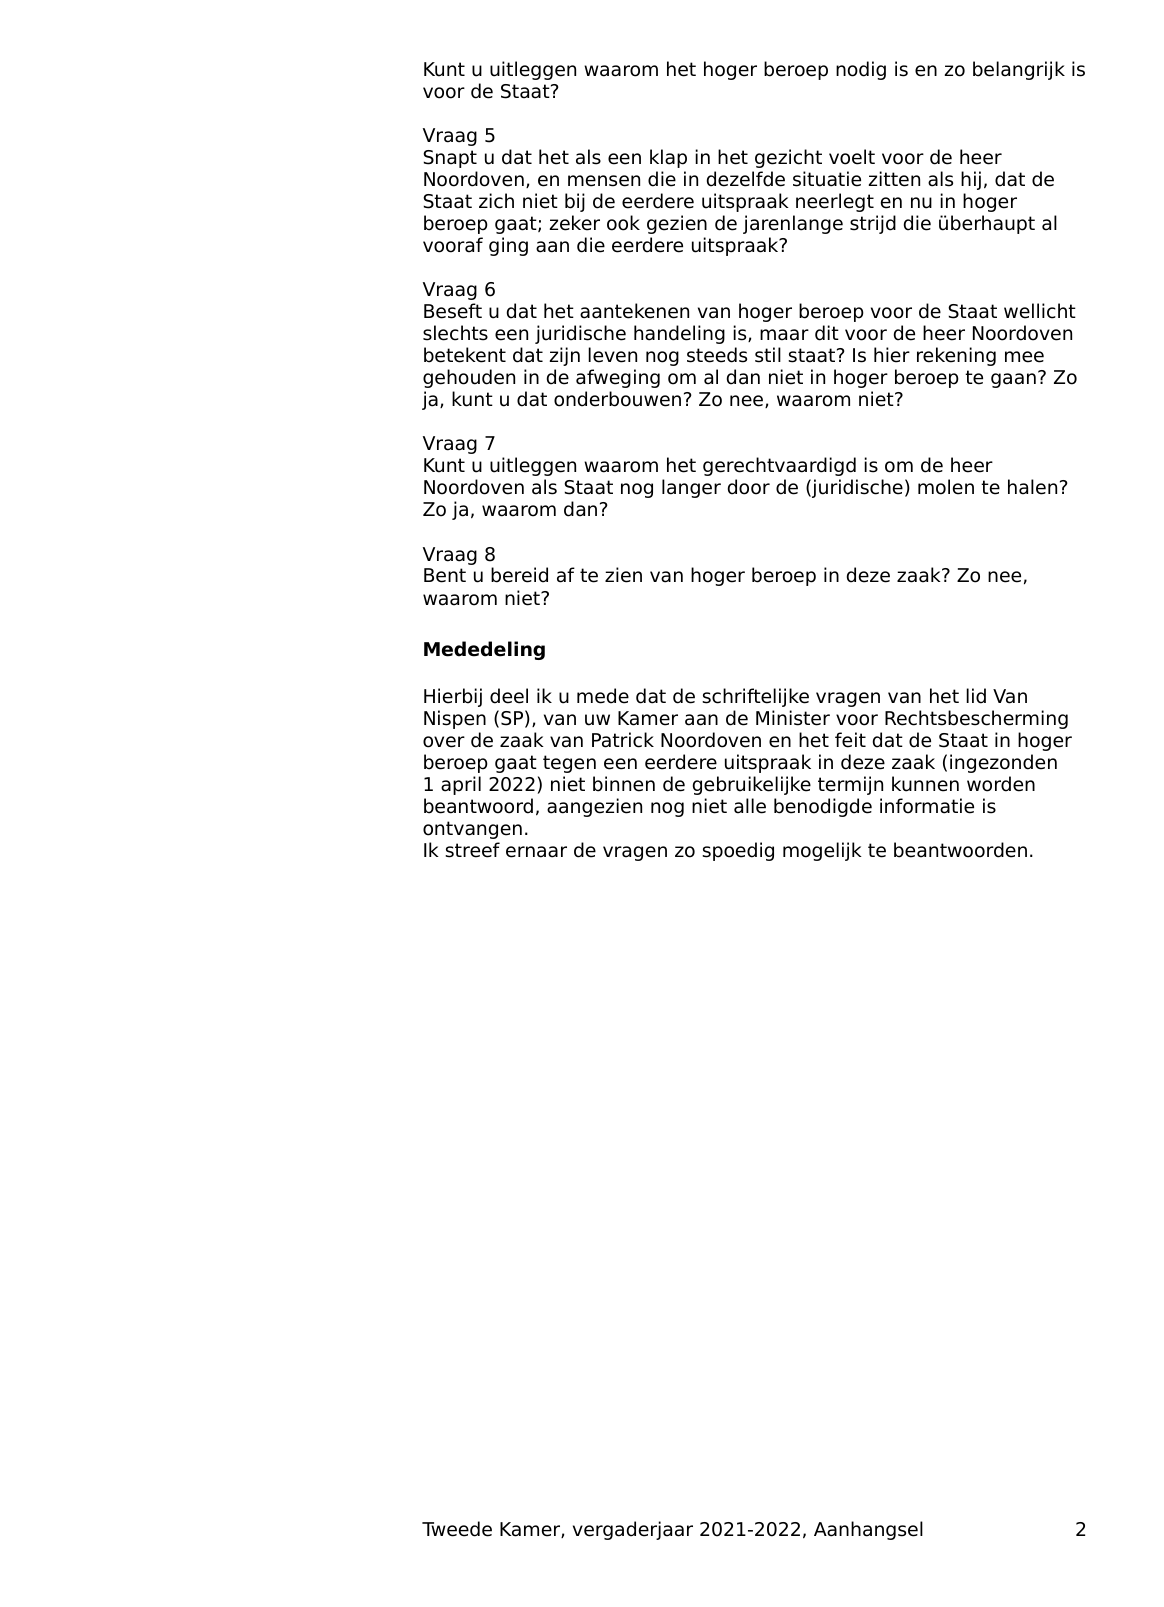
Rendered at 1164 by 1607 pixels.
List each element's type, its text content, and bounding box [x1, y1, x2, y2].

text Vraag 7 [422, 433, 1087, 455]
text Snapt u dat het als een klap in het gezicht voelt voor de heer Noordoven, en mensen die in dezelfde situatie zitten als hij, dat de Staat zich niet bij de eerdere uitspraak neerlegt en nu in hoger beroep gaat; zeker ook gezien de jarenlange strijd die überhaupt al vooraf ging aan die eerdere uitspraak? [422, 147, 1087, 257]
text Vraag 5 [422, 125, 1087, 147]
text Kunt u uitleggen waarom het gerechtvaardigd is om de heer Noordoven als Staat nog langer door de (juridische) molen te halen? Zo ja, waarom dan? [422, 455, 1087, 521]
text Beseft u dat het aantekenen van hoger beroep voor de Staat wellicht slechts een juridische handeling is, maar dit voor de heer Noordoven betekent dat zijn leven nog steeds stil staat? Is hier rekening mee gehouden in de afweging om al dan niet in hoger beroep te gaan? Zo ja, kunt u dat onderbouwen? Zo nee, waarom niet? [422, 301, 1087, 411]
text Kunt u uitleggen waarom het hoger beroep nodig is en zo belangrijk is voor de Staat? [422, 59, 1087, 103]
text Ik streef ernaar de vragen zo spoedig mogelijk te beantwoorden. [422, 840, 1087, 862]
text Vraag 8 [422, 543, 1087, 565]
subtitle Mededeling [422, 639, 1087, 661]
text Vraag 6 [422, 279, 1087, 301]
text Hierbij deel ik u mede dat de schriftelijke vragen van het lid Van Nispen (SP), van uw Kamer aan de Minister voor Rechtsbescherming over de zaak van Patrick Noordoven en het feit dat de Staat in hoger beroep gaat tegen een eerdere uitspraak in deze zaak (ingezonden 1 april 2022) niet binnen de gebruikelijke termijn kunnen worden beantwoord, aangezien nog niet alle benodigde informatie is ontvangen. [422, 686, 1087, 840]
text Bent u bereid af te zien van hoger beroep in deze zaak? Zo nee, waarom niet? [422, 565, 1087, 609]
